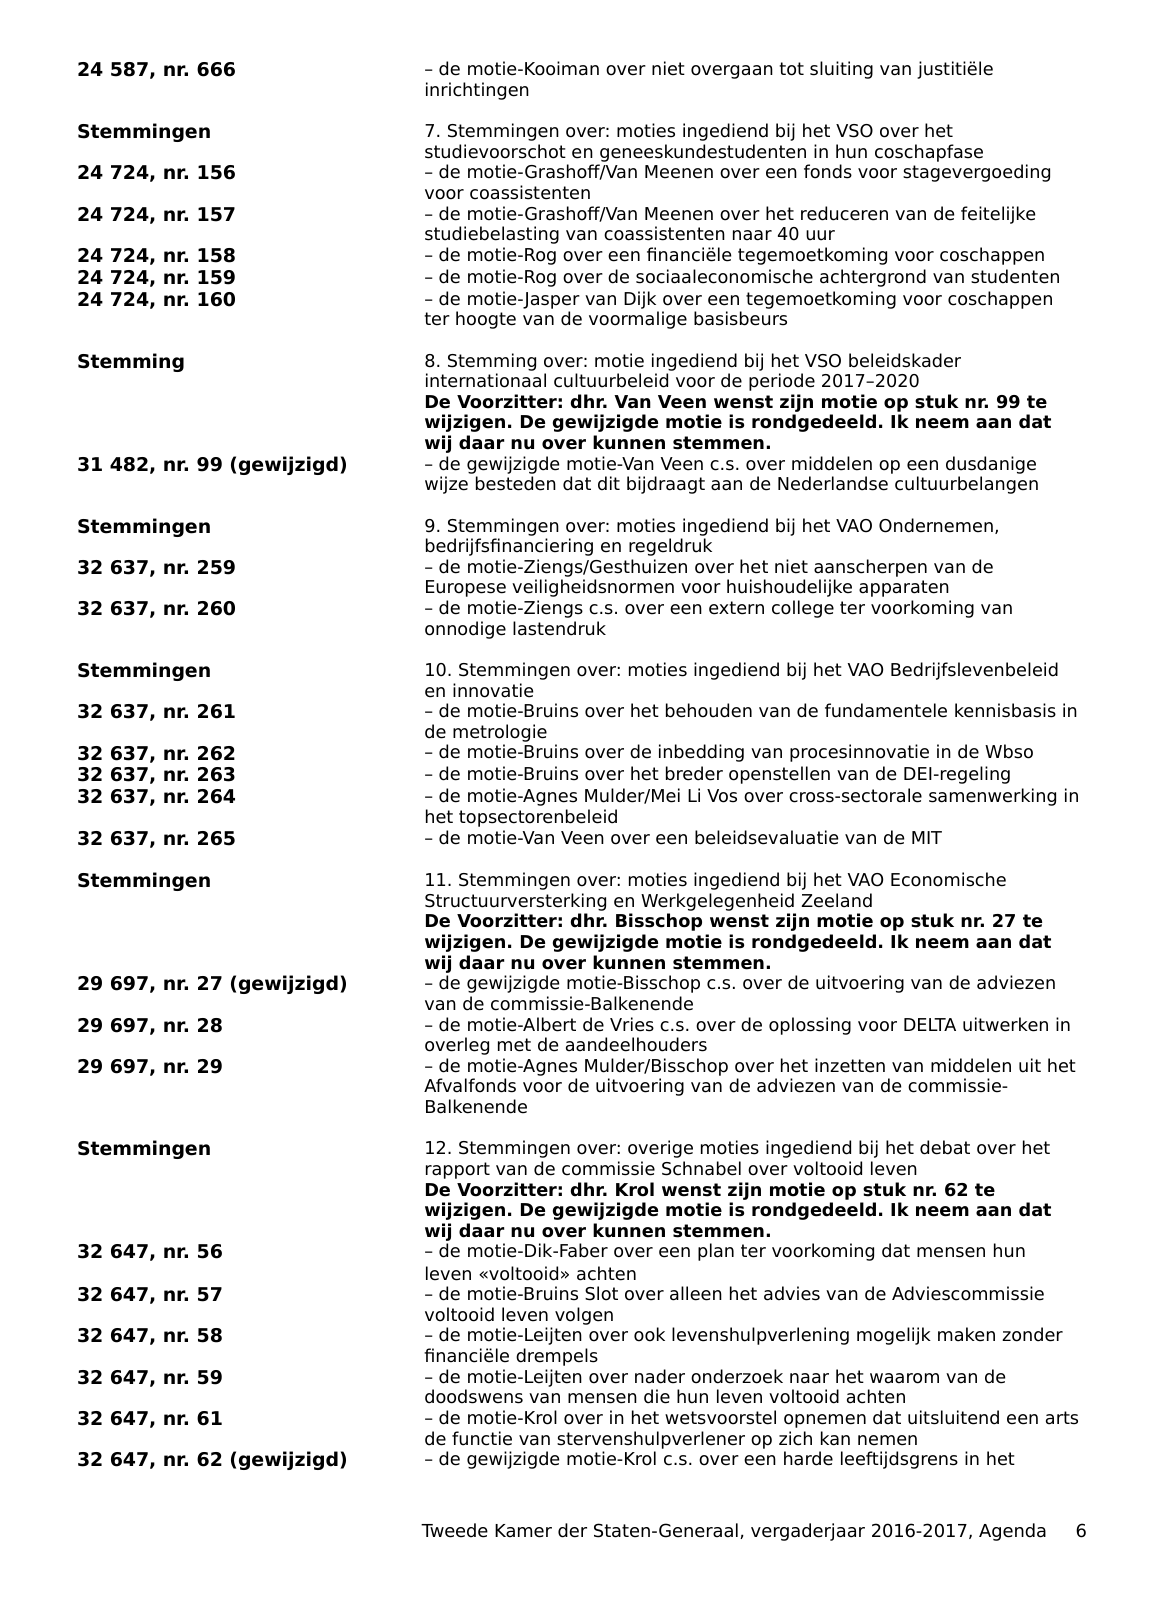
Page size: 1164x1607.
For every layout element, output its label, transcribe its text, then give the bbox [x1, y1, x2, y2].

table_cell 32 637, nr. 265 [77, 828, 401, 849]
table_cell – de motie-Bruins Slot over alleen het advies van de Adviescommissie voltooid leven volgen [418, 1284, 1087, 1325]
table_cell – de motie-Jasper van Dijk over een tegemoetkoming voor coschappen ter hoogte van de voormalige basisbeurs [418, 289, 1087, 330]
table_cell [401, 162, 418, 203]
table_cell [401, 850, 418, 870]
table_cell – de motie-Ziengs c.s. over een extern college ter voorkoming van onnodige lastendruk [418, 598, 1087, 639]
table_cell [401, 973, 418, 1014]
table_cell [401, 660, 418, 701]
table_cell – de gewijzigde motie-Van Veen c.s. over middelen op een dusdanige wijze besteden dat dit bijdraagt aan de Nederlandse cultuurbelangen [418, 454, 1087, 495]
table_cell – de motie-Bruins over het breder openstellen van de DEI-regeling [418, 764, 1087, 786]
table_cell 31 482, nr. 99 (gewijzigd) [77, 454, 401, 495]
table_cell 24 724, nr. 156 [77, 162, 401, 203]
table_cell 32 637, nr. 263 [77, 764, 401, 786]
table_cell 29 697, nr. 28 [77, 1015, 401, 1056]
table_cell [401, 1180, 418, 1241]
table_cell 9. Stemmingen over: moties ingediend bij het VAO Ondernemen, bedrijfsfinanciering en regeldruk [418, 516, 1087, 557]
table_cell De Voorzitter: dhr. Van Veen wenst zijn motie op stuk nr. 99 te wijzigen. De gewijzigde motie is rondgedeeld. Ik neem aan dat wij daar nu over kunnen stemmen. [418, 392, 1087, 454]
table_cell [401, 870, 418, 911]
table_cell – de motie-Grashoff/Van Meenen over het reduceren van de feitelijke studiebelasting van coassistenten naar 40 uur [418, 204, 1087, 245]
table_cell [401, 289, 418, 330]
table_cell [401, 911, 418, 973]
table_cell [77, 100, 401, 121]
table_cell 7. Stemmingen over: moties ingediend bij het VSO over het studievoorschot en geneeskundestudenten in hun coschapfase [418, 121, 1087, 162]
table_cell 32 637, nr. 262 [77, 743, 401, 764]
table_cell De Voorzitter: dhr. Bisschop wenst zijn motie op stuk nr. 27 te wijzigen. De gewijzigde motie is rondgedeeld. Ik neem aan dat wij daar nu over kunnen stemmen. [418, 911, 1087, 973]
table_cell [401, 59, 418, 100]
table_cell [418, 100, 1087, 121]
table_cell [77, 392, 401, 454]
table_cell [401, 786, 418, 828]
table_cell [401, 557, 418, 598]
table_cell – de gewijzigde motie-Krol c.s. over een harde leeftijdsgrens in het [418, 1449, 1087, 1471]
table_cell [401, 1367, 418, 1408]
table_cell [401, 1264, 418, 1284]
table_cell [401, 1284, 418, 1325]
table_cell 32 637, nr. 260 [77, 598, 401, 639]
table_cell 24 587, nr. 666 [77, 59, 401, 100]
table_cell [401, 330, 418, 351]
table_cell [401, 1449, 418, 1471]
table_cell [401, 1241, 418, 1263]
table_cell – de motie-Leijten over nader onderzoek naar het waarom van de doodswens van mensen die hun leven voltooid achten [418, 1367, 1087, 1408]
table_cell – de motie-Rog over een financiële tegemoetkoming voor coschappen [418, 245, 1087, 267]
table_cell 24 724, nr. 157 [77, 204, 401, 245]
table_cell [401, 121, 418, 162]
table_cell [77, 1264, 401, 1284]
table_cell – de motie-Rog over de sociaaleconomische achtergrond van studenten [418, 267, 1087, 289]
table_cell [401, 392, 418, 454]
table_cell [401, 516, 418, 557]
table_cell 32 637, nr. 264 [77, 786, 401, 828]
table_cell 32 647, nr. 61 [77, 1408, 401, 1449]
table_cell Stemmingen [77, 660, 401, 701]
table_cell [401, 598, 418, 639]
table_cell [418, 639, 1087, 660]
table_cell [77, 1118, 401, 1138]
table_cell [401, 1408, 418, 1449]
table_cell [418, 495, 1087, 516]
table_cell [401, 204, 418, 245]
table_cell De Voorzitter: dhr. Krol wenst zijn motie op stuk nr. 62 te wijzigen. De gewijzigde motie is rondgedeeld. Ik neem aan dat wij daar nu over kunnen stemmen. [418, 1180, 1087, 1241]
table_cell – de motie-Kooiman over niet overgaan tot sluiting van justitiële inrichtingen [418, 59, 1087, 100]
table_cell [401, 1015, 418, 1056]
table_cell Stemming [77, 351, 401, 392]
table_cell [401, 743, 418, 764]
table_cell [77, 495, 401, 516]
table_cell Stemmingen [77, 121, 401, 162]
table_cell [401, 1325, 418, 1367]
table_cell [77, 1180, 401, 1241]
table_cell [401, 1118, 418, 1138]
table_cell – de motie-Leijten over ook levenshulpverlening mogelijk maken zonder financiële drempels [418, 1325, 1087, 1367]
table_cell 32 647, nr. 62 (gewijzigd) [77, 1449, 401, 1471]
table_cell – de gewijzigde motie-Bisschop c.s. over de uitvoering van de adviezen van de commissie-Balkenende [418, 973, 1087, 1014]
table_cell – de motie-Bruins over de inbedding van procesinnovatie in de Wbso [418, 743, 1087, 764]
table_cell [401, 764, 418, 786]
table_cell – de motie-Krol over in het wetsvoorstel opnemen dat uitsluitend een arts de functie van stervenshulpverlener op zich kan nemen [418, 1408, 1087, 1449]
table_cell [418, 1118, 1087, 1138]
table_cell 12. Stemmingen over: overige moties ingediend bij het debat over het rapport van de commissie Schnabel over voltooid leven [418, 1138, 1087, 1179]
table_cell 32 637, nr. 259 [77, 557, 401, 598]
table_cell – de motie-Agnes Mulder/Bisschop over het inzetten van middelen uit het Afvalfonds voor de uitvoering van de adviezen van de commissie-Balkenende [418, 1056, 1087, 1118]
table_cell [401, 245, 418, 267]
table_cell [401, 1138, 418, 1179]
table_cell Stemmingen [77, 1138, 401, 1179]
table_cell – de motie-Ziengs/Gesthuizen over het niet aanscherpen van de Europese veiligheidsnormen voor huishoudelijke apparaten [418, 557, 1087, 598]
table_cell – de motie-Dik-Faber over een plan ter voorkoming dat mensen hun [418, 1241, 1087, 1263]
table_cell [418, 850, 1087, 870]
table_cell [401, 351, 418, 392]
table_cell [401, 454, 418, 495]
table_cell 32 647, nr. 56 [77, 1241, 401, 1263]
table_cell [401, 495, 418, 516]
table_cell [77, 639, 401, 660]
table_cell – de motie-Bruins over het behouden van de fundamentele kennisbasis in de metrologie [418, 701, 1087, 742]
table_cell leven «voltooid» achten [418, 1264, 1087, 1284]
table_cell 32 647, nr. 57 [77, 1284, 401, 1325]
table_cell [77, 911, 401, 973]
table_cell Stemmingen [77, 870, 401, 911]
table_cell 10. Stemmingen over: moties ingediend bij het VAO Bedrijfslevenbeleid en innovatie [418, 660, 1087, 701]
table_cell – de motie-Agnes Mulder/Mei Li Vos over cross-sectorale samenwerking in het topsectorenbeleid [418, 786, 1087, 828]
table_cell [401, 828, 418, 849]
table_cell 11. Stemmingen over: moties ingediend bij het VAO Economische Structuurversterking en Werkgelegenheid Zeeland [418, 870, 1087, 911]
table_cell [401, 100, 418, 121]
table_cell – de motie-Grashoff/Van Meenen over een fonds voor stagevergoeding voor coassistenten [418, 162, 1087, 203]
table_cell 24 724, nr. 159 [77, 267, 401, 289]
table_cell [77, 850, 401, 870]
table_cell 29 697, nr. 27 (gewijzigd) [77, 973, 401, 1014]
table_cell – de motie-Albert de Vries c.s. over de oplossing voor DELTA uitwerken in overleg met de aandeelhouders [418, 1015, 1087, 1056]
table_cell 29 697, nr. 29 [77, 1056, 401, 1118]
table_cell [77, 330, 401, 351]
table_cell 8. Stemming over: motie ingediend bij het VSO beleidskader internationaal cultuurbeleid voor de periode 2017–2020 [418, 351, 1087, 392]
table_cell [401, 639, 418, 660]
table_cell 32 647, nr. 58 [77, 1325, 401, 1367]
table_cell [418, 330, 1087, 351]
table_cell 24 724, nr. 158 [77, 245, 401, 267]
table_cell 32 637, nr. 261 [77, 701, 401, 742]
table_cell Stemmingen [77, 516, 401, 557]
table_cell – de motie-Van Veen over een beleidsevaluatie van de MIT [418, 828, 1087, 849]
table_cell 32 647, nr. 59 [77, 1367, 401, 1408]
table_cell 24 724, nr. 160 [77, 289, 401, 330]
table_cell [401, 267, 418, 289]
table_cell [401, 1056, 418, 1118]
table_cell [401, 701, 418, 742]
